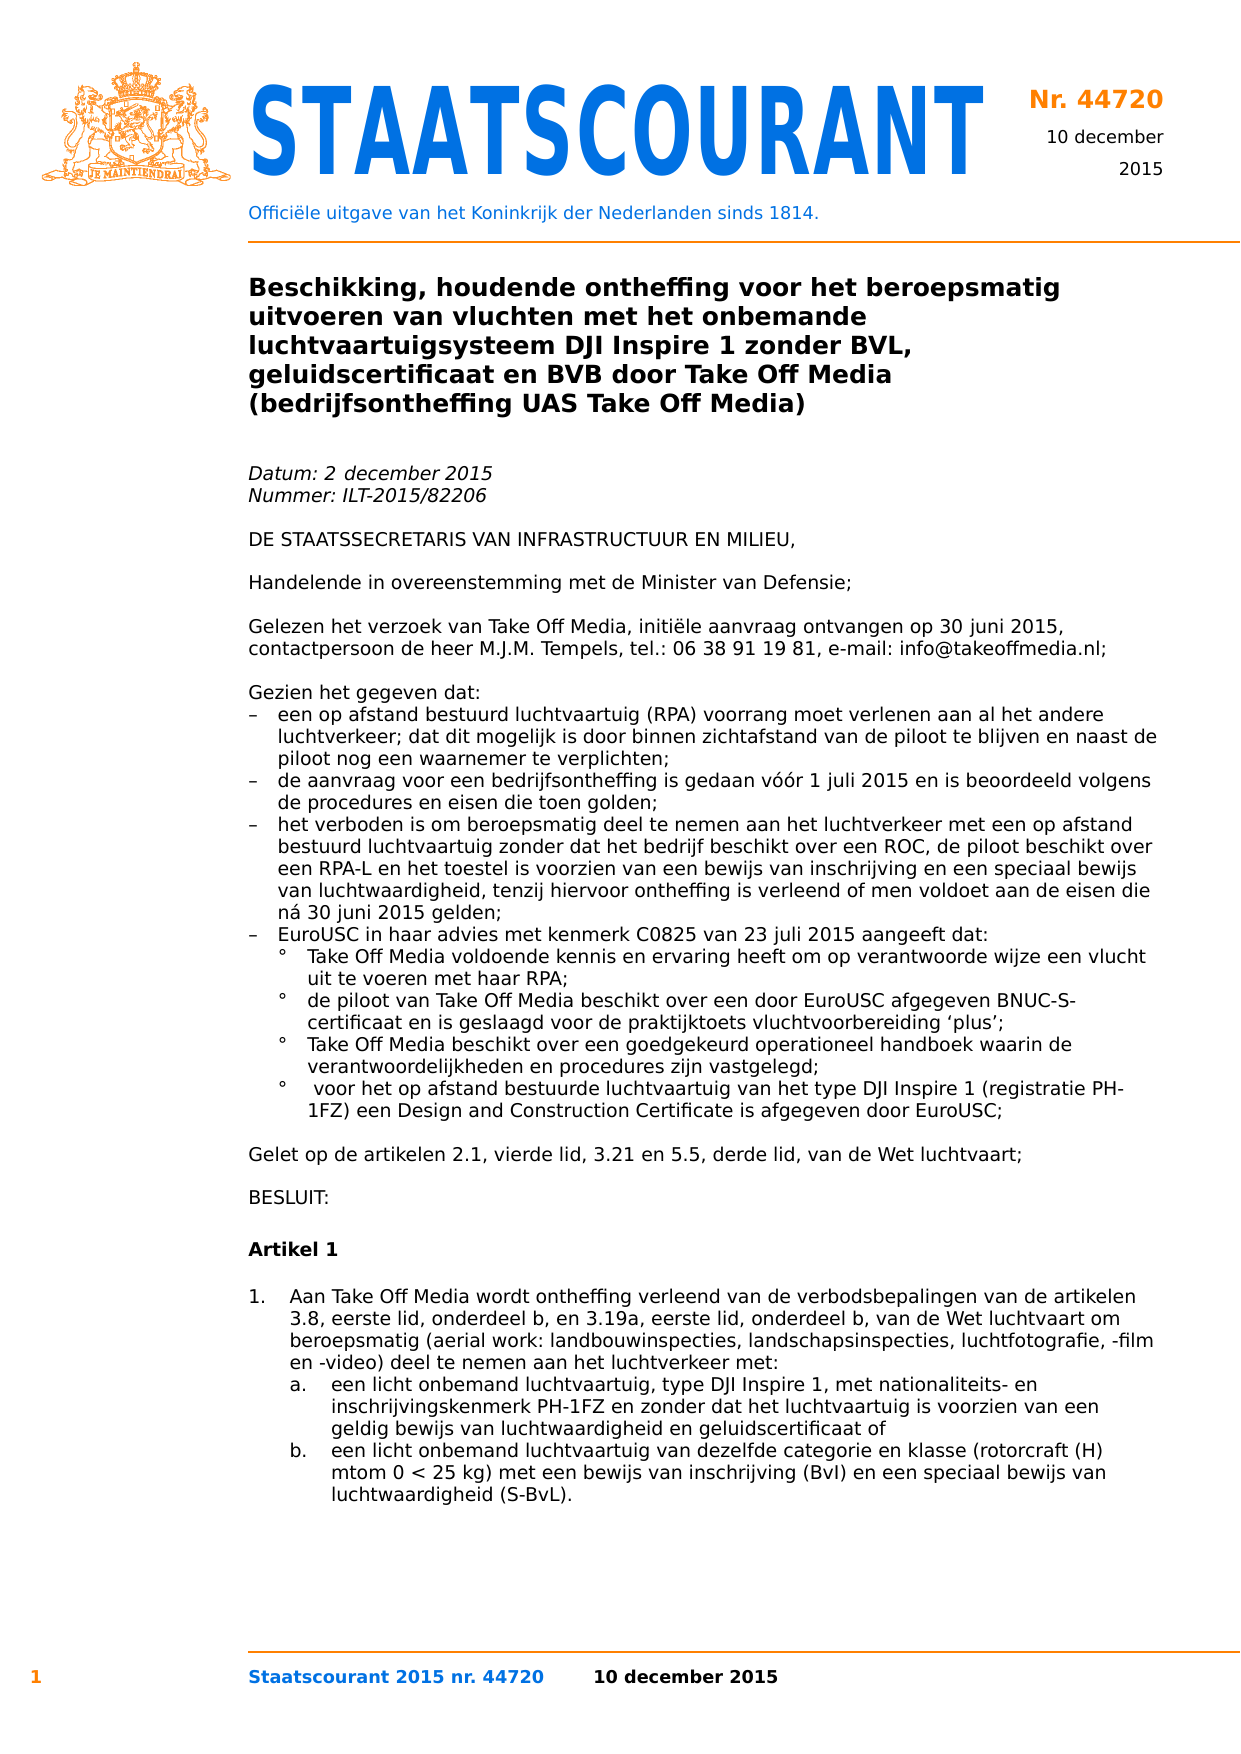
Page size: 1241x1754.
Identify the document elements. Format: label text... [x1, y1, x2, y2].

subtitle Artikel 1 [248, 1239, 1163, 1261]
text ° de piloot van Take Off Media beschikt over een door EuroUSC afgegeven BNUC-S-certificaat en is geslaagd voor de praktijktoets vluchtvoorbereiding ‘plus’; [278, 990, 1163, 1034]
table_header STAATSCOURANT [248, 62, 998, 203]
text a. een licht onbemand luchtvaartuig, type DJI Inspire 1, met nationaliteits- en inschrijvingskenmerk PH-1FZ en zonder dat het luchtvaartuig is voorzien van een geldig bewijs van luchtwaardigheid en geluidscertificaat of [289, 1374, 1163, 1440]
text – het verboden is om beroepsmatig deel te nemen aan het luchtverkeer met een op afstand bestuurd luchtvaartuig zonder dat het bedrijf beschikt over een ROC, de piloot beschikt over een RPA-L en het toestel is voorzien van een bewijs van inschrijving en een speciaal bewijs van luchtwaardigheid, tenzij hiervoor ontheffing is verleend of men voldoet aan de eisen die ná 30 juni 2015 gelden; [248, 814, 1163, 924]
text b. een licht onbemand luchtvaartuig van dezelfde categorie en klasse (rotorcraft (H) mtom 0 < 25 kg) met een bewijs van inschrijving (BvI) en een speciaal bewijs van luchtwaardigheid (S-BvL). [289, 1440, 1163, 1506]
text ° Take Off Media beschikt over een goedgekeurd operationeel handboek waarin de verantwoordelijkheden en procedures zijn vastgelegd; [278, 1034, 1163, 1078]
text Nummer: ILT-2015/82206 [248, 484, 1163, 507]
text ° voor het op afstand bestuurde luchtvaartuig van het type DJI Inspire 1 (registratie PH-1FZ) een Design and Construction Certificate is afgegeven door EuroUSC; [278, 1078, 1163, 1122]
text ° Take Off Media voldoende kennis en ervaring heeft om op verantwoorde wijze een vlucht uit te voeren met haar RPA; [278, 946, 1163, 990]
text – de aanvraag voor een bedrijfsontheffing is gedaan vóór 1 juli 2015 en is beoordeeld volgens de procedures en eisen die toen golden; [248, 770, 1163, 814]
text Datum: 2 december 2015 [248, 463, 1163, 484]
text Gelezen het verzoek van Take Off Media, initiële aanvraag ontvangen op 30 juni 2015, contactpersoon de heer M.J.M. Tempels, tel.: 06 38 91 19 81, e-mail: info@takeoffmedia.nl; [248, 616, 1163, 660]
text 1. Aan Take Off Media wordt ontheffing verleend van de verbodsbepalingen van de artikelen 3.8, eerste lid, onderdeel b, en 3.19a, eerste lid, onderdeel b, van de Wet luchtvaart om beroepsmatig (aerial work: landbouwinspecties, landschapsinspecties, luchtfotografie, -film en -video) deel te nemen aan het luchtverkeer met: [248, 1286, 1163, 1374]
text Handelende in overeenstemming met de Minister van Defensie; [248, 572, 1163, 594]
text DE STAATSSECRETARIS VAN INFRASTRUCTUUR EN MILIEU, [248, 528, 1163, 550]
table_cell 10 december [998, 121, 1240, 153]
text BESLUIT: [248, 1187, 1163, 1209]
table_cell Officiële uitgave van het Koninkrijk der Nederlanden sinds 1814. [248, 203, 1240, 241]
text Gezien het gegeven dat: [248, 682, 1163, 704]
table_header [25, 62, 248, 241]
table_header Nr. 44720 [998, 62, 1240, 121]
subtitle Beschikking, houdende ontheffing voor het beroepsmatig uitvoeren van vluchten met het onbemande luchtvaartuigsysteem DJI Inspire 1 zonder BVL, geluidscertificaat en BVB door Take Off Media (bedrijfsontheffing UAS Take Off Media) [248, 273, 1163, 419]
picture [41, 62, 231, 186]
text Gelet op de artikelen 2.1, vierde lid, 3.21 en 5.5, derde lid, van de Wet luchtvaart; [248, 1143, 1163, 1165]
text – EuroUSC in haar advies met kenmerk C0825 van 23 juli 2015 aangeeft dat: [248, 924, 1163, 946]
text – een op afstand bestuurd luchtvaartuig (RPA) voorrang moet verlenen aan al het andere luchtverkeer; dat dit mogelijk is door binnen zichtafstand van de piloot te blijven en naast de piloot nog een waarnemer te verplichten; [248, 704, 1163, 770]
table_cell 2015 [998, 153, 1240, 203]
